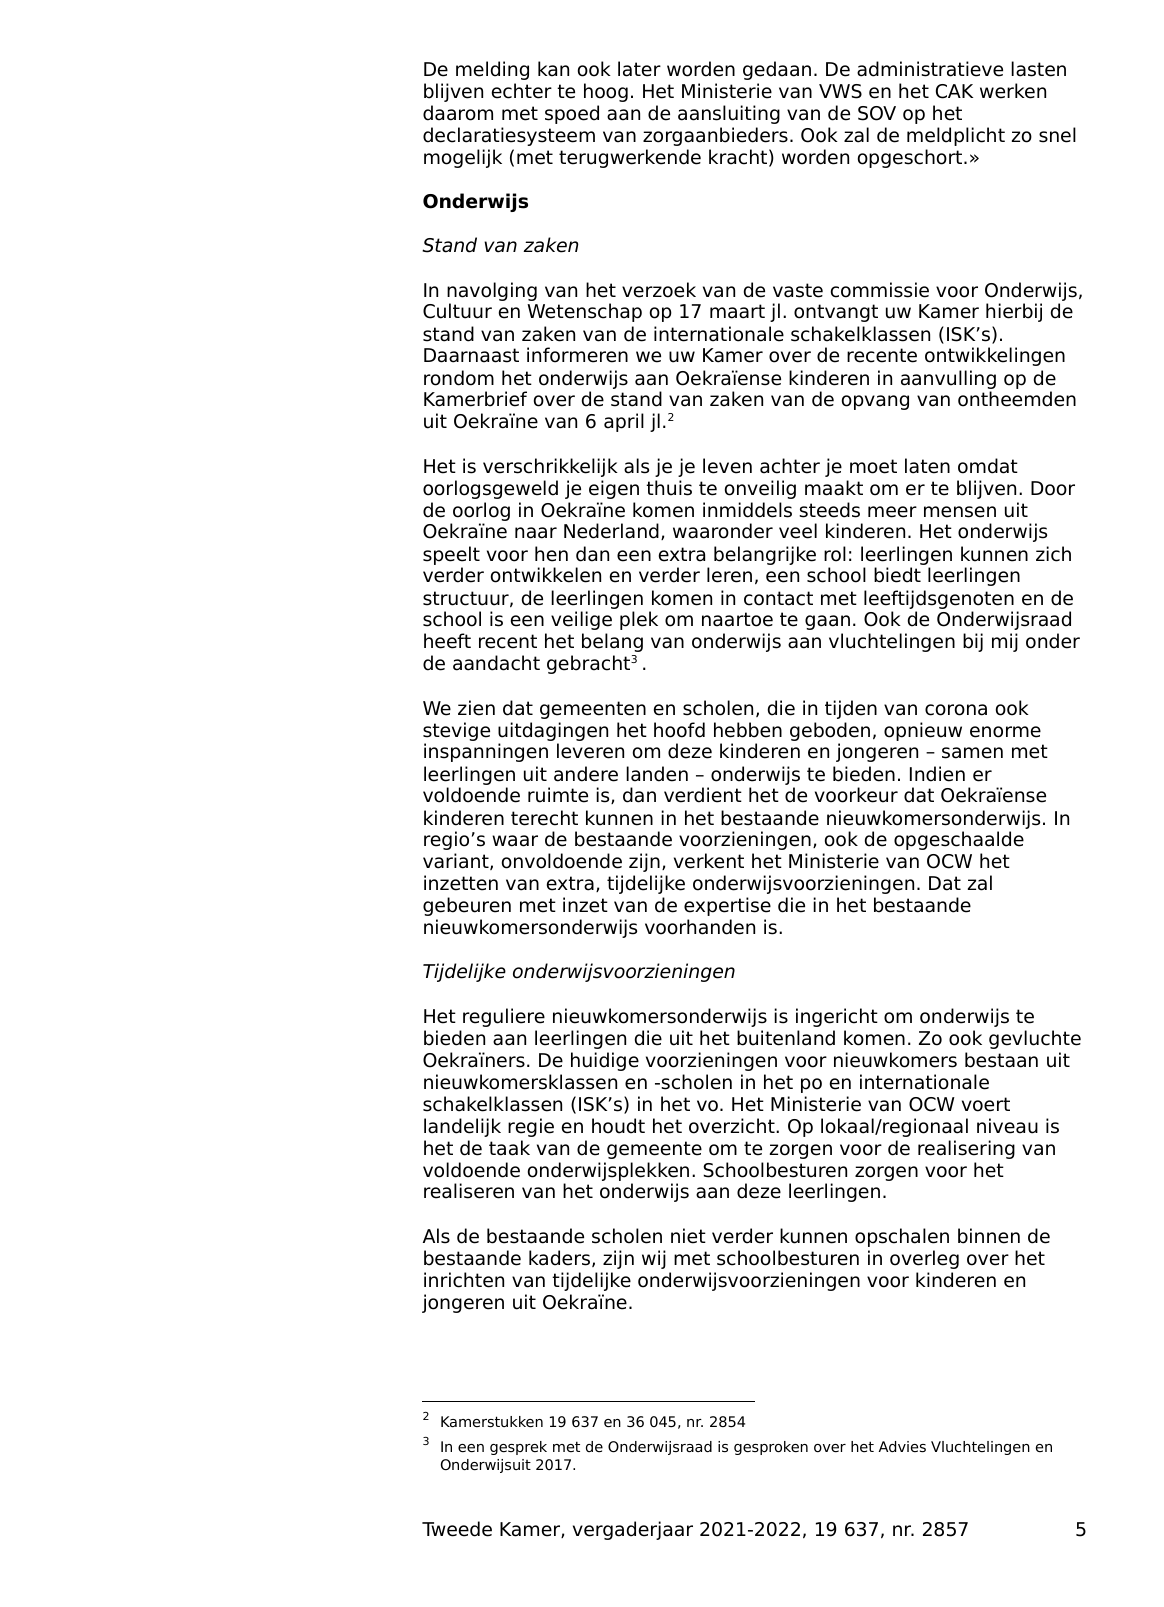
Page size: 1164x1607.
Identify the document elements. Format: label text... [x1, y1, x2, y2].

text Het reguliere nieuwkomersonderwijs is ingericht om onderwijs te bieden aan leerlingen die uit het buitenland komen. Zo ook gevluchte Oekraïners. De huidige voorzieningen voor nieuwkomers bestaan uit nieuwkomersklassen en -scholen in het po en internationale schakelklassen (ISK’s) in het vo. Het Ministerie van OCW voert landelijk regie en houdt het overzicht. Op lokaal/regionaal niveau is het de taak van de gemeente om te zorgen voor de realisering van voldoende onderwijsplekken. Schoolbesturen zorgen voor het realiseren van het onderwijs aan deze leerlingen. [422, 1006, 1087, 1203]
text In een gesprek met de Onderwijsraad is gesproken over het Advies Vluchtelingen en Onderwijsuit 2017. [422, 1435, 1087, 1474]
subtitle Tijdelijke onderwijsvoorzieningen [422, 961, 1087, 983]
subtitle Onderwijs [422, 191, 1087, 213]
text De melding kan ook later worden gedaan. De administratieve lasten blijven echter te hoog. Het Ministerie van VWS en het CAK werken daarom met spoed aan de aansluiting van de SOV op het declaratiesysteem van zorgaanbieders. Ook zal de meldplicht zo snel mogelijk (met terugwerkende kracht) worden opgeschort.» [422, 59, 1087, 169]
text In navolging van het verzoek van de vaste commissie voor Onderwijs, Cultuur en Wetenschap op 17 maart jl. ontvangt uw Kamer hierbij de stand van zaken van de internationale schakelklassen (ISK’s). Daarnaast informeren we uw Kamer over de recente ontwikkelingen rondom het onderwijs aan Oekraïense kinderen in aanvulling op de Kamerbrief over de stand van zaken van de opvang van ontheemden uit Oekraïne van 6 april jl. [422, 279, 1087, 433]
subtitle Stand van zaken [422, 235, 1087, 257]
text Kamerstukken 19 637 en 36 045, nr. 2854 [422, 1410, 1087, 1432]
text Het is verschrikkelijk als je je leven achter je moet laten omdat oorlogsgeweld je eigen thuis te onveilig maakt om er te blijven. Door de oorlog in Oekraïne komen inmiddels steeds meer mensen uit Oekraïne naar Nederland, waaronder veel kinderen. Het onderwijs speelt voor hen dan een extra belangrijke rol: leerlingen kunnen zich verder ontwikkelen en verder leren, een school biedt leerlingen structuur, de leerlingen komen in contact met leeftijdsgenoten en de school is een veilige plek om naartoe te gaan. Ook de Onderwijsraad heeft recent het belang van onderwijs aan vluchtelingen bij mij onder de aandacht gebracht. [422, 456, 1087, 675]
text Als de bestaande scholen niet verder kunnen opschalen binnen de bestaande kaders, zijn wij met schoolbesturen in overleg over het inrichten van tijdelijke onderwijsvoorzieningen voor kinderen en jongeren uit Oekraïne. [422, 1226, 1087, 1313]
text We zien dat gemeenten en scholen, die in tijden van corona ook stevige uitdagingen het hoofd hebben geboden, opnieuw enorme inspanningen leveren om deze kinderen en jongeren – samen met leerlingen uit andere landen – onderwijs te bieden. Indien er voldoende ruimte is, dan verdient het de voorkeur dat Oekraïense kinderen terecht kunnen in het bestaande nieuwkomersonderwijs. In regio’s waar de bestaande voorzieningen, ook de opgeschaalde variant, onvoldoende zijn, verkent het Ministerie van OCW het inzetten van extra, tijdelijke onderwijsvoorzieningen. Dat zal gebeuren met inzet van de expertise die in het bestaande nieuwkomersonderwijs voorhanden is. [422, 697, 1087, 939]
